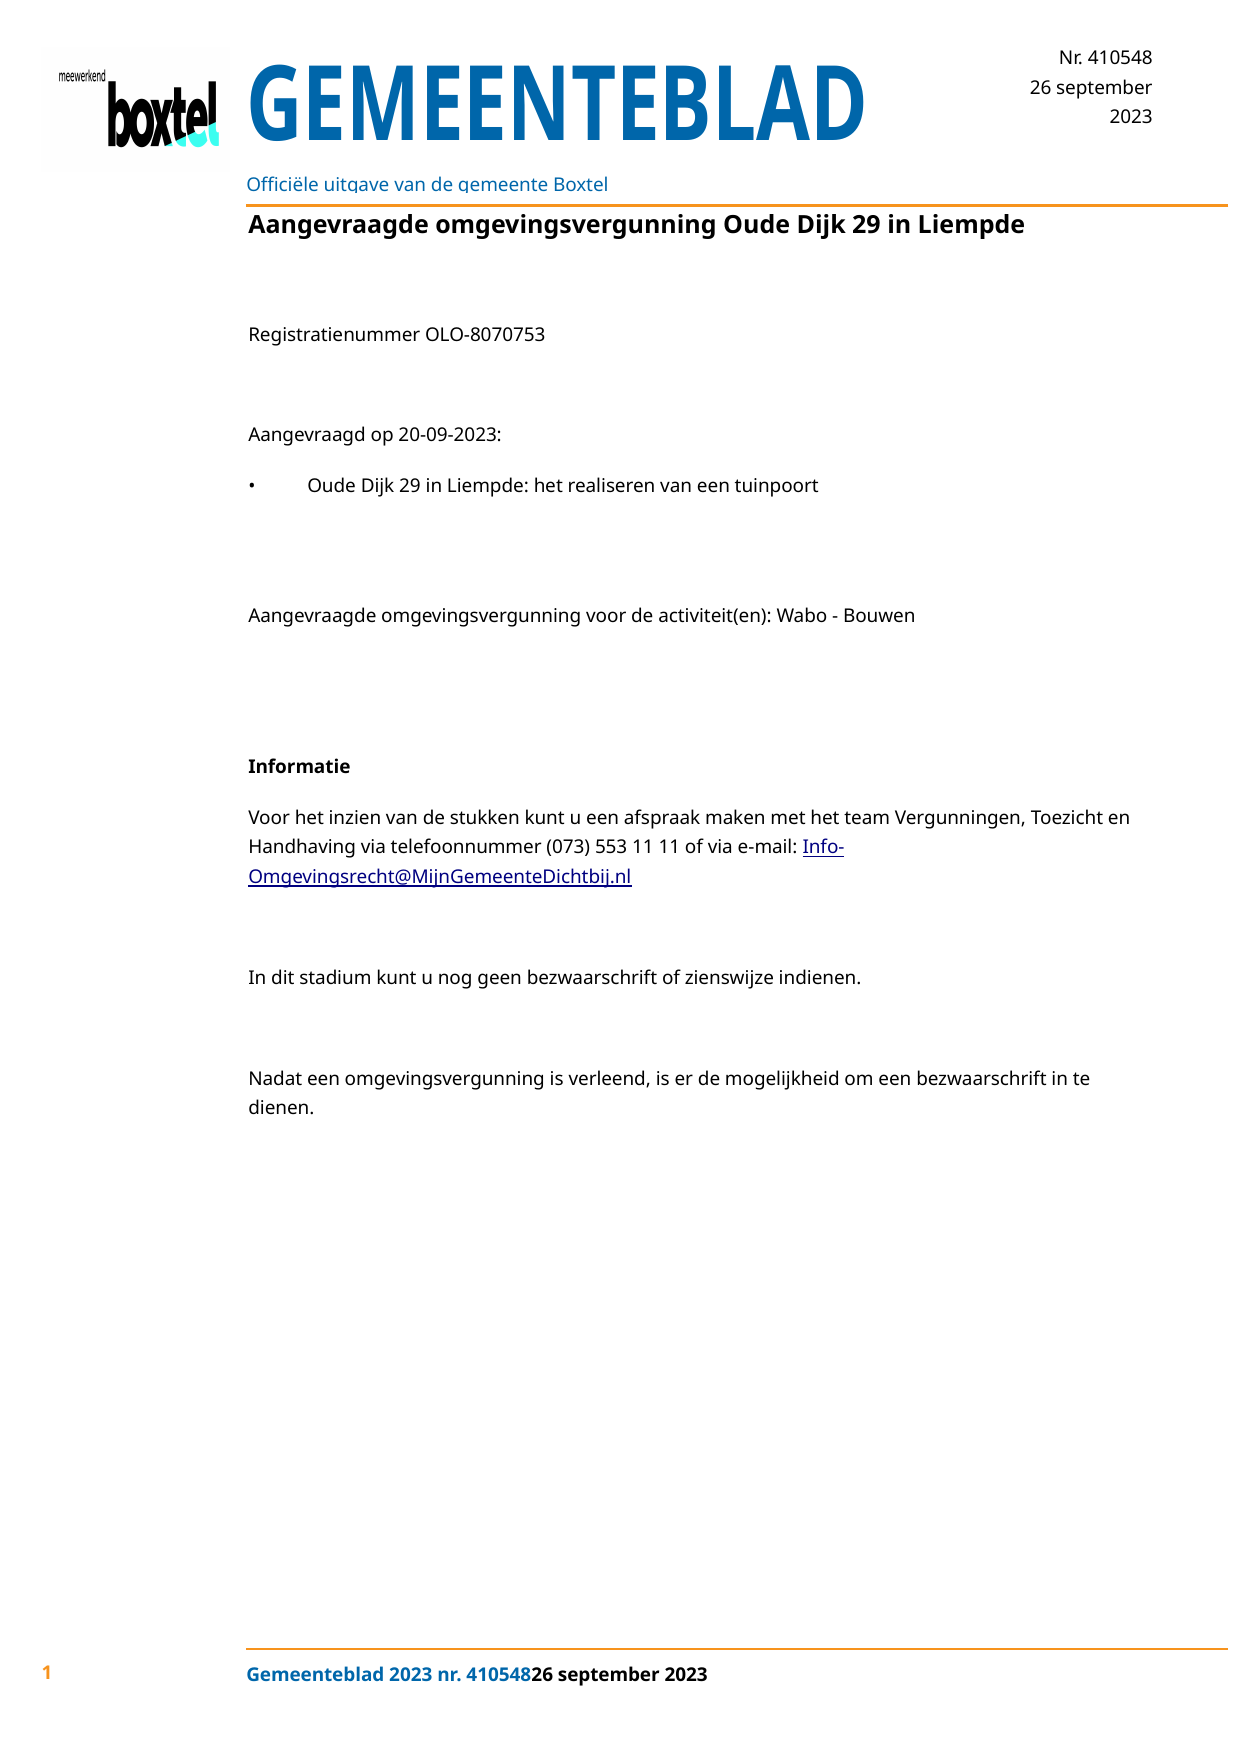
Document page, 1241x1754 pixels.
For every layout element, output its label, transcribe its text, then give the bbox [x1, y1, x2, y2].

text Aangevraagd op 20-09-2023: [248, 422, 1152, 447]
text In dit stadium kunt u nog geen bezwaarschrift of zienswijze indienen. [248, 964, 1152, 990]
text Informatie [248, 754, 1152, 779]
text Nadat een omgevingsvergunning is verleend, is er de mogelijkheid om een bezwaarschrift in te dienen. [248, 1065, 1152, 1120]
list Oude Dijk 29 in Liempde: het realiseren van een tuinpoort [248, 472, 1152, 498]
text Aangevraagde omgevingsvergunning voor de activiteit(en): Wabo - Bouwen [248, 602, 1152, 628]
text Voor het inzien van de stukken kunt u een afspraak maken met het team Vergunningen, Toezicht en Handhaving via telefoonnummer (073) 553 11 11 of via e-mail: Info-Omgevingsrecht@MijnGemeenteDichtbij.nl [248, 804, 1152, 889]
picture [41, 47, 231, 172]
text Aangevraagde omgevingsvergunning Oude Dijk 29 in Liempde [248, 207, 1152, 241]
text Registratienummer OLO-8070753 [248, 321, 1152, 346]
